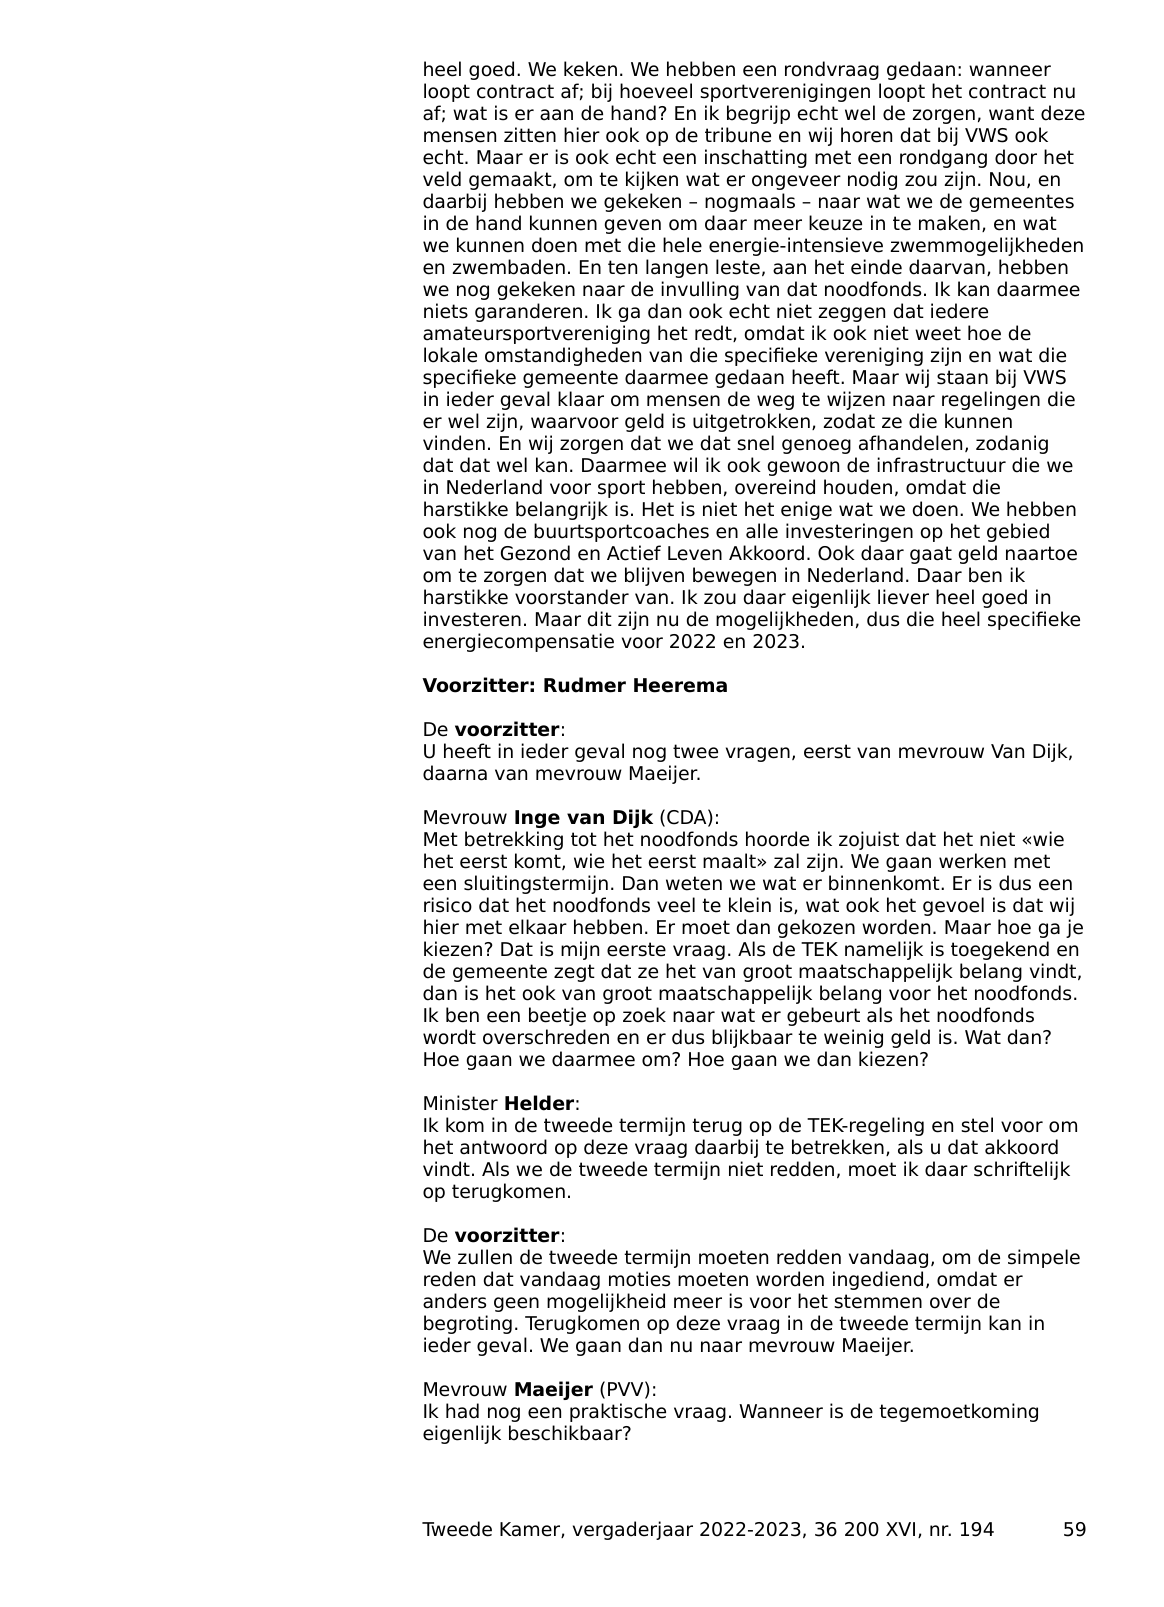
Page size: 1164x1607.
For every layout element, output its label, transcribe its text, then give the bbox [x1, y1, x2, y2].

text Mevrouw Maeijer (PVV): [422, 1379, 1087, 1401]
text De voorzitter: [422, 1225, 1087, 1247]
text We zullen de tweede termijn moeten redden vandaag, om de simpele reden dat vandaag moties moeten worden ingediend, omdat er anders geen mogelijkheid meer is voor het stemmen over de begroting. Terugkomen op deze vraag in de tweede termijn kan in ieder geval. We gaan dan nu naar mevrouw Maeijer. [422, 1247, 1087, 1357]
text Ik had nog een praktische vraag. Wanneer is de tegemoetkoming eigenlijk beschikbaar? [422, 1401, 1087, 1445]
text Mevrouw Inge van Dijk (CDA): [422, 807, 1087, 829]
text Met betrekking tot het noodfonds hoorde ik zojuist dat het niet «wie het eerst komt, wie het eerst maalt» zal zijn. We gaan werken met een sluitingstermijn. Dan weten we wat er binnenkomt. Er is dus een risico dat het noodfonds veel te klein is, wat ook het gevoel is dat wij hier met elkaar hebben. Er moet dan gekozen worden. Maar hoe ga je kiezen? Dat is mijn eerste vraag. Als de TEK namelijk is toegekend en de gemeente zegt dat ze het van groot maatschappelijk belang vindt, dan is het ook van groot maatschappelijk belang voor het noodfonds. Ik ben een beetje op zoek naar wat er gebeurt als het noodfonds wordt overschreden en er dus blijkbaar te weinig geld is. Wat dan? Hoe gaan we daarmee om? Hoe gaan we dan kiezen? [422, 829, 1087, 1071]
text Ik kom in de tweede termijn terug op de TEK-regeling en stel voor om het antwoord op deze vraag daarbij te betrekken, als u dat akkoord vindt. Als we de tweede termijn niet redden, moet ik daar schriftelijk op terugkomen. [422, 1115, 1087, 1203]
text U heeft in ieder geval nog twee vragen, eerst van mevrouw Van Dijk, daarna van mevrouw Maeijer. [422, 741, 1087, 785]
text De voorzitter: [422, 719, 1087, 741]
text Voorzitter: Rudmer Heerema [422, 675, 1087, 697]
text heel goed. We keken. We hebben een rondvraag gedaan: wanneer loopt contract af; bij hoeveel sportverenigingen loopt het contract nu af; wat is er aan de hand? En ik begrijp echt wel de zorgen, want deze mensen zitten hier ook op de tribune en wij horen dat bij VWS ook echt. Maar er is ook echt een inschatting met een rondgang door het veld gemaakt, om te kijken wat er ongeveer nodig zou zijn. Nou, en daarbij hebben we gekeken – nogmaals – naar wat we de gemeentes in de hand kunnen geven om daar meer keuze in te maken, en wat we kunnen doen met die hele energie-intensieve zwemmogelijkheden en zwembaden. En ten langen leste, aan het einde daarvan, hebben we nog gekeken naar de invulling van dat noodfonds. Ik kan daarmee niets garanderen. Ik ga dan ook echt niet zeggen dat iedere amateursportvereniging het redt, omdat ik ook niet weet hoe de lokale omstandigheden van die specifieke vereniging zijn en wat die specifieke gemeente daarmee gedaan heeft. Maar wij staan bij VWS in ieder geval klaar om mensen de weg te wijzen naar regelingen die er wel zijn, waarvoor geld is uitgetrokken, zodat ze die kunnen vinden. En wij zorgen dat we dat snel genoeg afhandelen, zodanig dat dat wel kan. Daarmee wil ik ook gewoon de infrastructuur die we in Nederland voor sport hebben, overeind houden, omdat die harstikke belangrijk is. Het is niet het enige wat we doen. We hebben ook nog de buurtsportcoaches en alle investeringen op het gebied van het Gezond en Actief Leven Akkoord. Ook daar gaat geld naartoe om te zorgen dat we blijven bewegen in Nederland. Daar ben ik harstikke voorstander van. Ik zou daar eigenlijk liever heel goed in investeren. Maar dit zijn nu de mogelijkheden, dus die heel specifieke energiecompensatie voor 2022 en 2023. [422, 59, 1087, 652]
text Minister Helder: [422, 1093, 1087, 1115]
